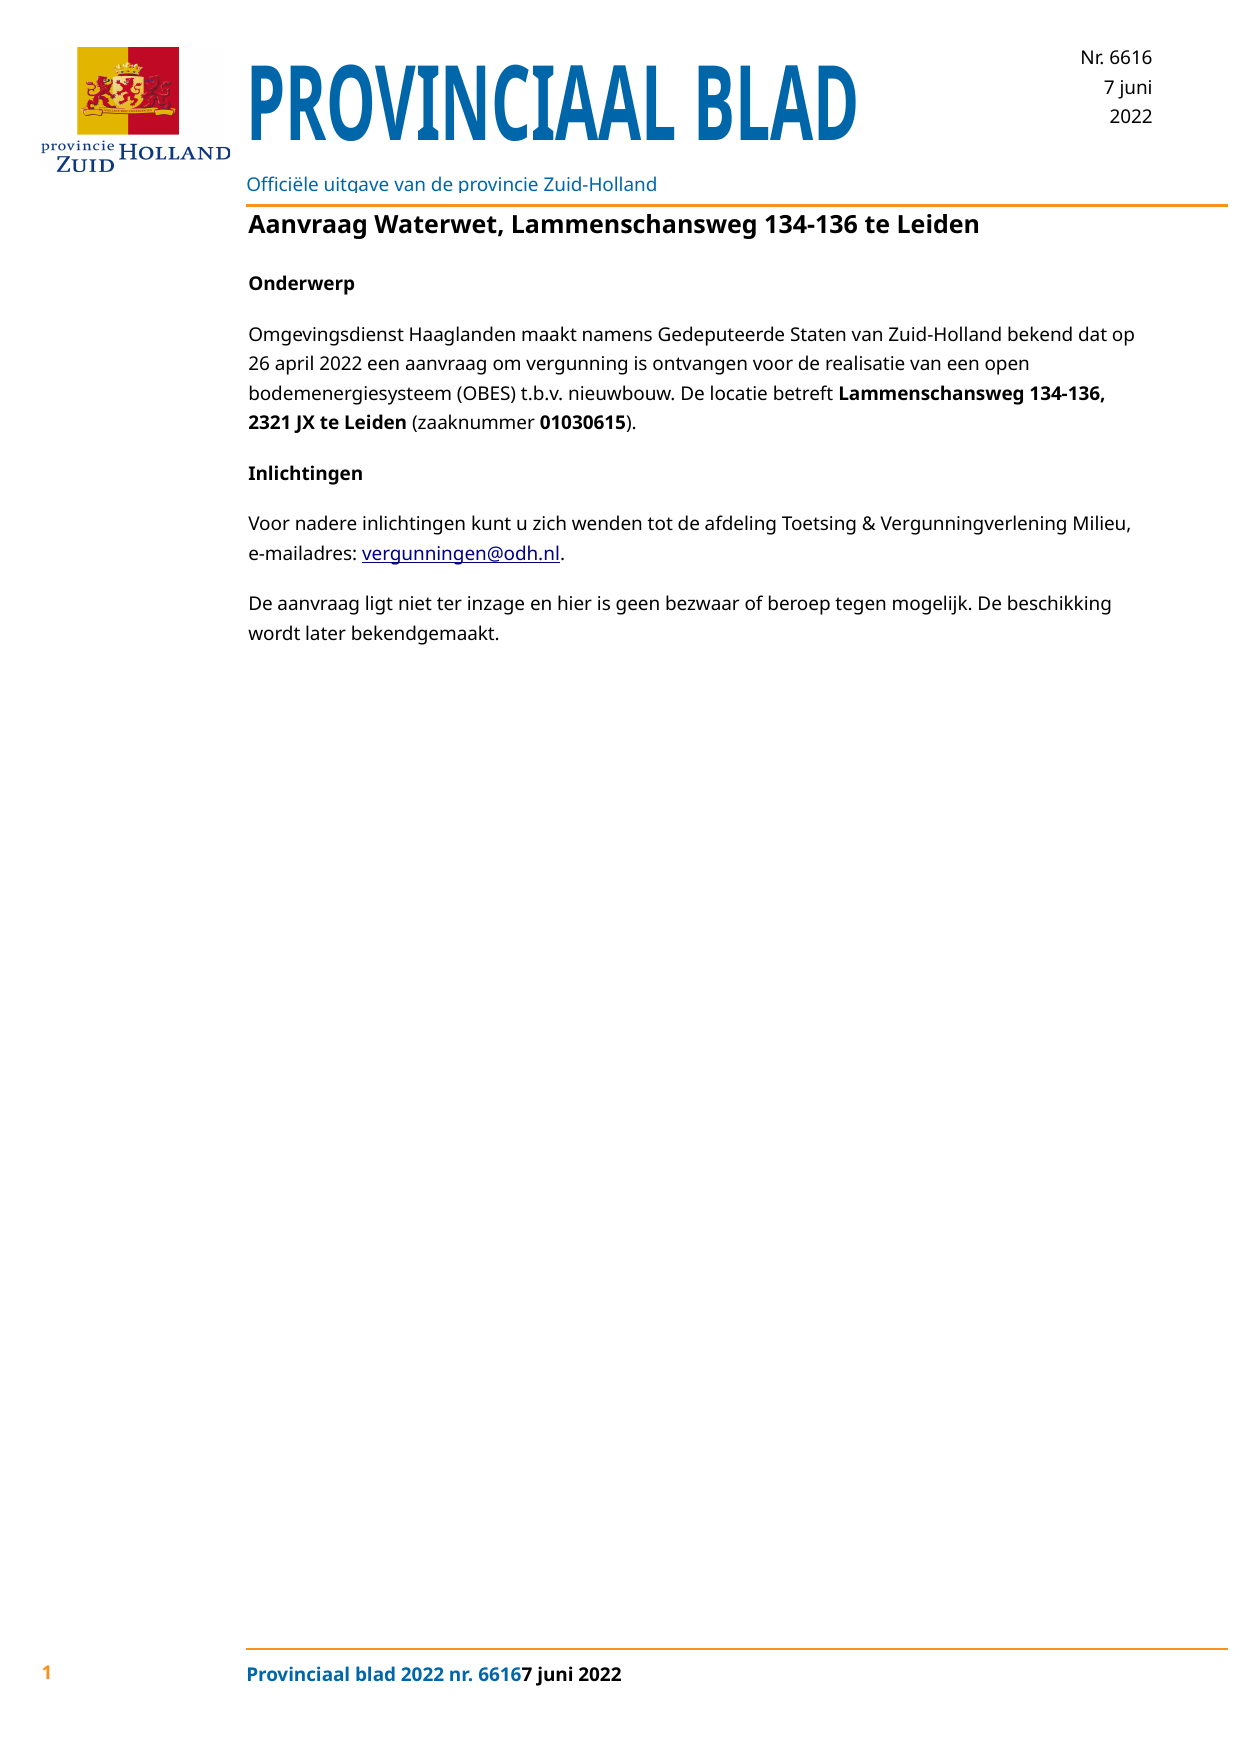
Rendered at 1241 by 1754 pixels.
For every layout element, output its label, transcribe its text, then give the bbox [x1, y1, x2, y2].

text Onderwerp [248, 270, 1152, 296]
text Inlichtingen [248, 460, 1152, 486]
text De aanvraag ligt niet ter inzage en hier is geen bezwaar of beroep tegen mogelijk. De beschikking wordt later bekendgemaakt. [248, 590, 1152, 646]
picture [41, 47, 231, 172]
text Voor nadere inlichtingen kunt u zich wenden tot de afdeling Toetsing & Vergunningverlening Milieu, e-mailadres: vergunningen@odh.nl. [248, 510, 1152, 566]
text Aanvraag Waterwet, Lammenschansweg 134-136 te Leiden [248, 207, 1152, 241]
text Omgevingsdienst Haaglanden maakt namens Gedeputeerde Staten van Zuid-Holland bekend dat op 26 april 2022 een aanvraag om vergunning is ontvangen voor de realisatie van een open bodemenergiesysteem (OBES) t.b.v. nieuwbouw. De locatie betreft Lammenschansweg 134-136, 2321 JX te Leiden (zaaknummer 01030615). [248, 321, 1152, 435]
